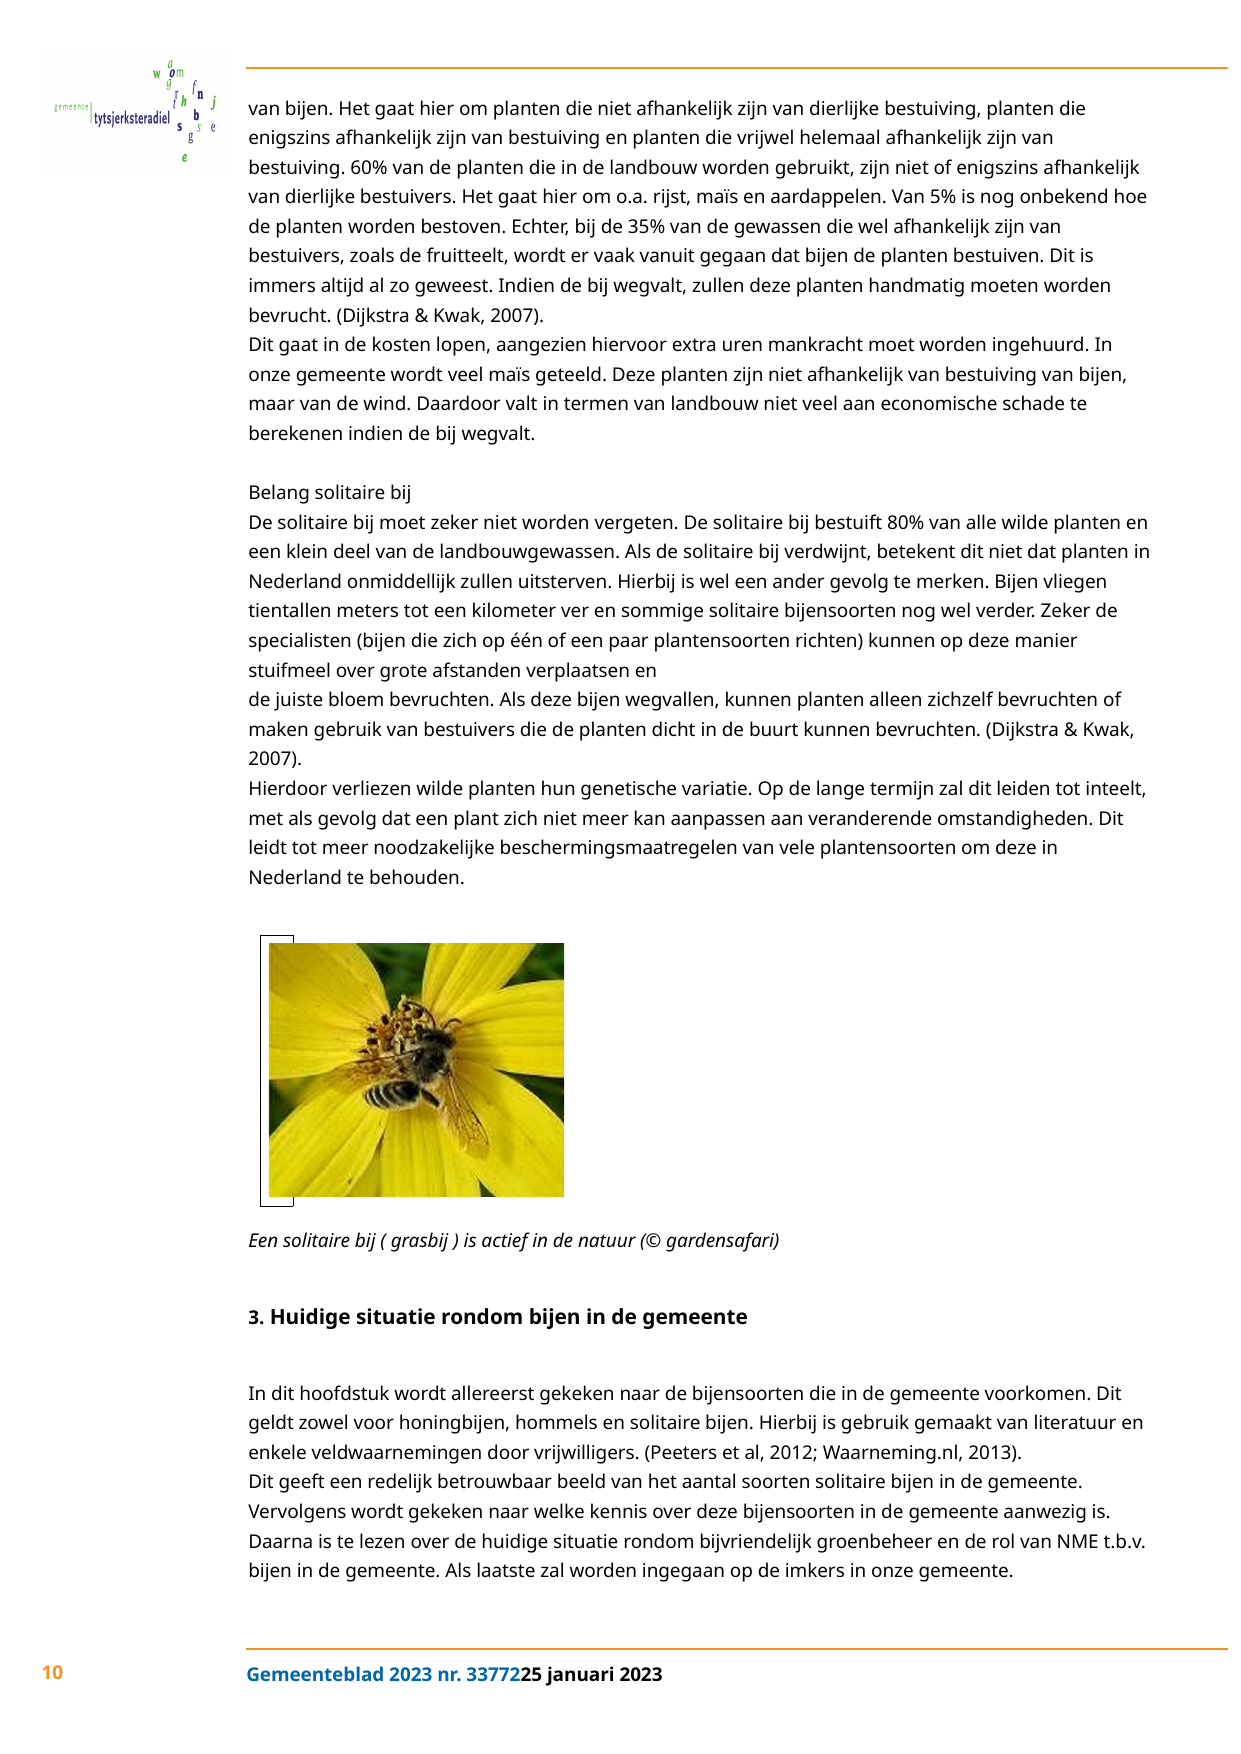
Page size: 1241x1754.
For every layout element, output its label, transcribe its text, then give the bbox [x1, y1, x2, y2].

text 3. Huidige situatie rondom bijen in de gemeente [248, 1302, 1152, 1331]
picture [41, 47, 231, 172]
text Dit gaat in de kosten lopen, aangezien hiervoor extra uren mankracht moet worden ingehuurd. In onze gemeente wordt veel maïs geteeld. Deze planten zijn niet afhankelijk van bestuiving van bijen, maar van de wind. Daardoor valt in termen van landbouw niet veel aan economische schade te berekenen indien de bij wegvalt. [248, 331, 1152, 446]
text Een solitaire bij ( grasbij ) is actief in de natuur (© gardensafari) [248, 1227, 1152, 1253]
text Belang solitaire bij [248, 479, 1152, 505]
text Hierdoor verliezen wilde planten hun genetische variatie. Op de lange termijn zal dit leiden tot inteelt, met als gevolg dat een plant zich niet meer kan aanpassen aan veranderende omstandigheden. Dit leidt tot meer noodzakelijke beschermingsmaatregelen van vele plantensoorten om deze in Nederland te behouden. [248, 775, 1152, 890]
text De solitaire bij moet zeker niet worden vergeten. De solitaire bij bestuift 80% van alle wilde planten en een klein deel van de landbouwgewassen. Als de solitaire bij verdwijnt, betekent dit niet dat planten in Nederland onmiddellijk zullen uitsterven. Hierbij is wel een ander gevolg te merken. Bijen vliegen tientallen meters tot een kilometer ver en sommige solitaire bijensoorten nog wel verder. Zeker de specialisten (bijen die zich op één of een paar plantensoorten richten) kunnen op deze manier stuifmeel over grote afstanden verplaatsen en [248, 509, 1152, 683]
text de juiste bloem bevruchten. Als deze bijen wegvallen, kunnen planten alleen zichzelf bevruchten of maken gebruik van bestuivers die de planten dicht in de buurt kunnen bevruchten. (Dijkstra & Kwak, 2007). [248, 686, 1152, 771]
text Dit geeft een redelijk betrouwbaar beeld van het aantal soorten solitaire bijen in de gemeente. Vervolgens wordt gekeken naar welke kennis over deze bijensoorten in de gemeente aanwezig is. Daarna is te lezen over de huidige situatie rondom bijvriendelijk groenbeheer en de rol van NME t.b.v. bijen in de gemeente. Als laatste zal worden ingegaan op de imkers in onze gemeente. [248, 1469, 1152, 1583]
text van bijen. Het gaat hier om planten die niet afhankelijk zijn van dierlijke bestuiving, planten die enigszins afhankelijk zijn van bestuiving en planten die vrijwel helemaal afhankelijk zijn van bestuiving. 60% van de planten die in de landbouw worden gebruikt, zijn niet of enigszins afhankelijk van dierlijke bestuivers. Het gaat hier om o.a. rijst, maïs en aardappelen. Van 5% is nog onbekend hoe de planten worden bestoven. Echter, bij de 35% van de gewassen die wel afhankelijk zijn van bestuivers, zoals de fruitteelt, wordt er vaak vanuit gegaan dat bijen de planten bestuiven. Dit is immers altijd al zo geweest. Indien de bij wegvalt, zullen deze planten handmatig moeten worden bevrucht. (Dijkstra & Kwak, 2007). [248, 95, 1152, 328]
picture [268, 943, 565, 1197]
text In dit hoofdstuk wordt allereerst gekeken naar de bijensoorten die in de gemeente voorkomen. Dit geldt zowel voor honingbijen, hommels en solitaire bijen. Hierbij is gebruik gemaakt van literatuur en enkele veldwaarnemingen door vrijwilligers. (Peeters et al, 2012; Waarneming.nl, 2013). [248, 1380, 1152, 1465]
